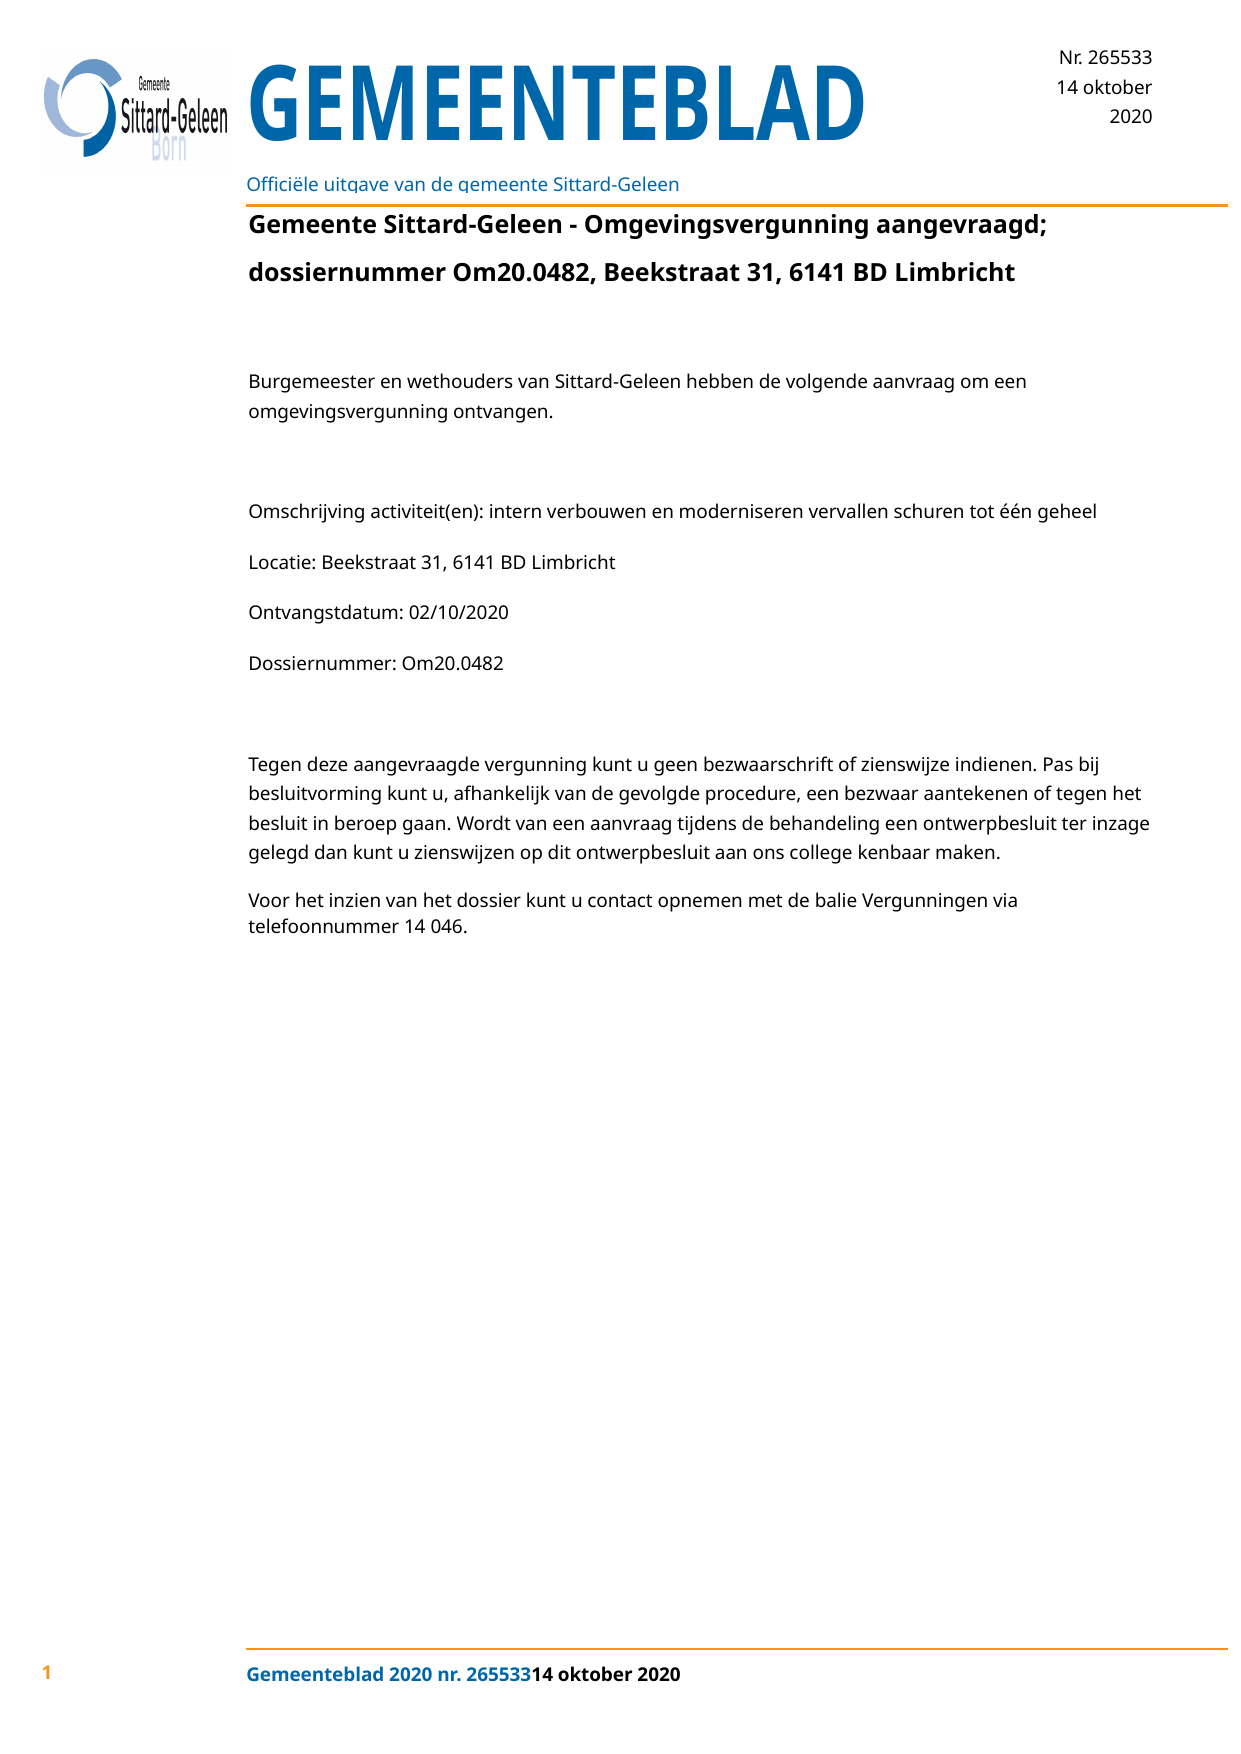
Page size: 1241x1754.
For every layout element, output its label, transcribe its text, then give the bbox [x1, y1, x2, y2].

text Dossiernummer: Om20.0482 [248, 650, 1152, 676]
text Voor het inzien van het dossier kunt u contact opnemen met de balie Vergunningen via telefoonnummer 14 046. [248, 887, 1152, 939]
text Ontvangstdatum: 02/10/2020 [248, 599, 1152, 625]
picture [41, 47, 231, 172]
text Locatie: Beekstraat 31, 6141 BD Limbricht [248, 549, 1152, 575]
text Burgemeester en wethouders van Sittard-Geleen hebben de volgende aanvraag om een omgevingsvergunning ontvangen. [248, 368, 1152, 424]
text Gemeente Sittard-Geleen - Omgevingsvergunning aangevraagd; dossiernummer Om20.0482, Beekstraat 31, 6141 BD Limbricht [248, 207, 1152, 288]
text Tegen deze aangevraagde vergunning kunt u geen bezwaarschrift of zienswijze indienen. Pas bij besluitvorming kunt u, afhankelijk van de gevolgde procedure, een bezwaar aantekenen of tegen het besluit in beroep gaan. Wordt van een aanvraag tijdens de behandeling een ontwerpbesluit ter inzage gelegd dan kunt u zienswijzen op dit ontwerpbesluit aan ons college kenbaar maken. [248, 751, 1152, 865]
text Omschrijving activiteit(en): intern verbouwen en moderniseren vervallen schuren tot één geheel [248, 499, 1152, 524]
